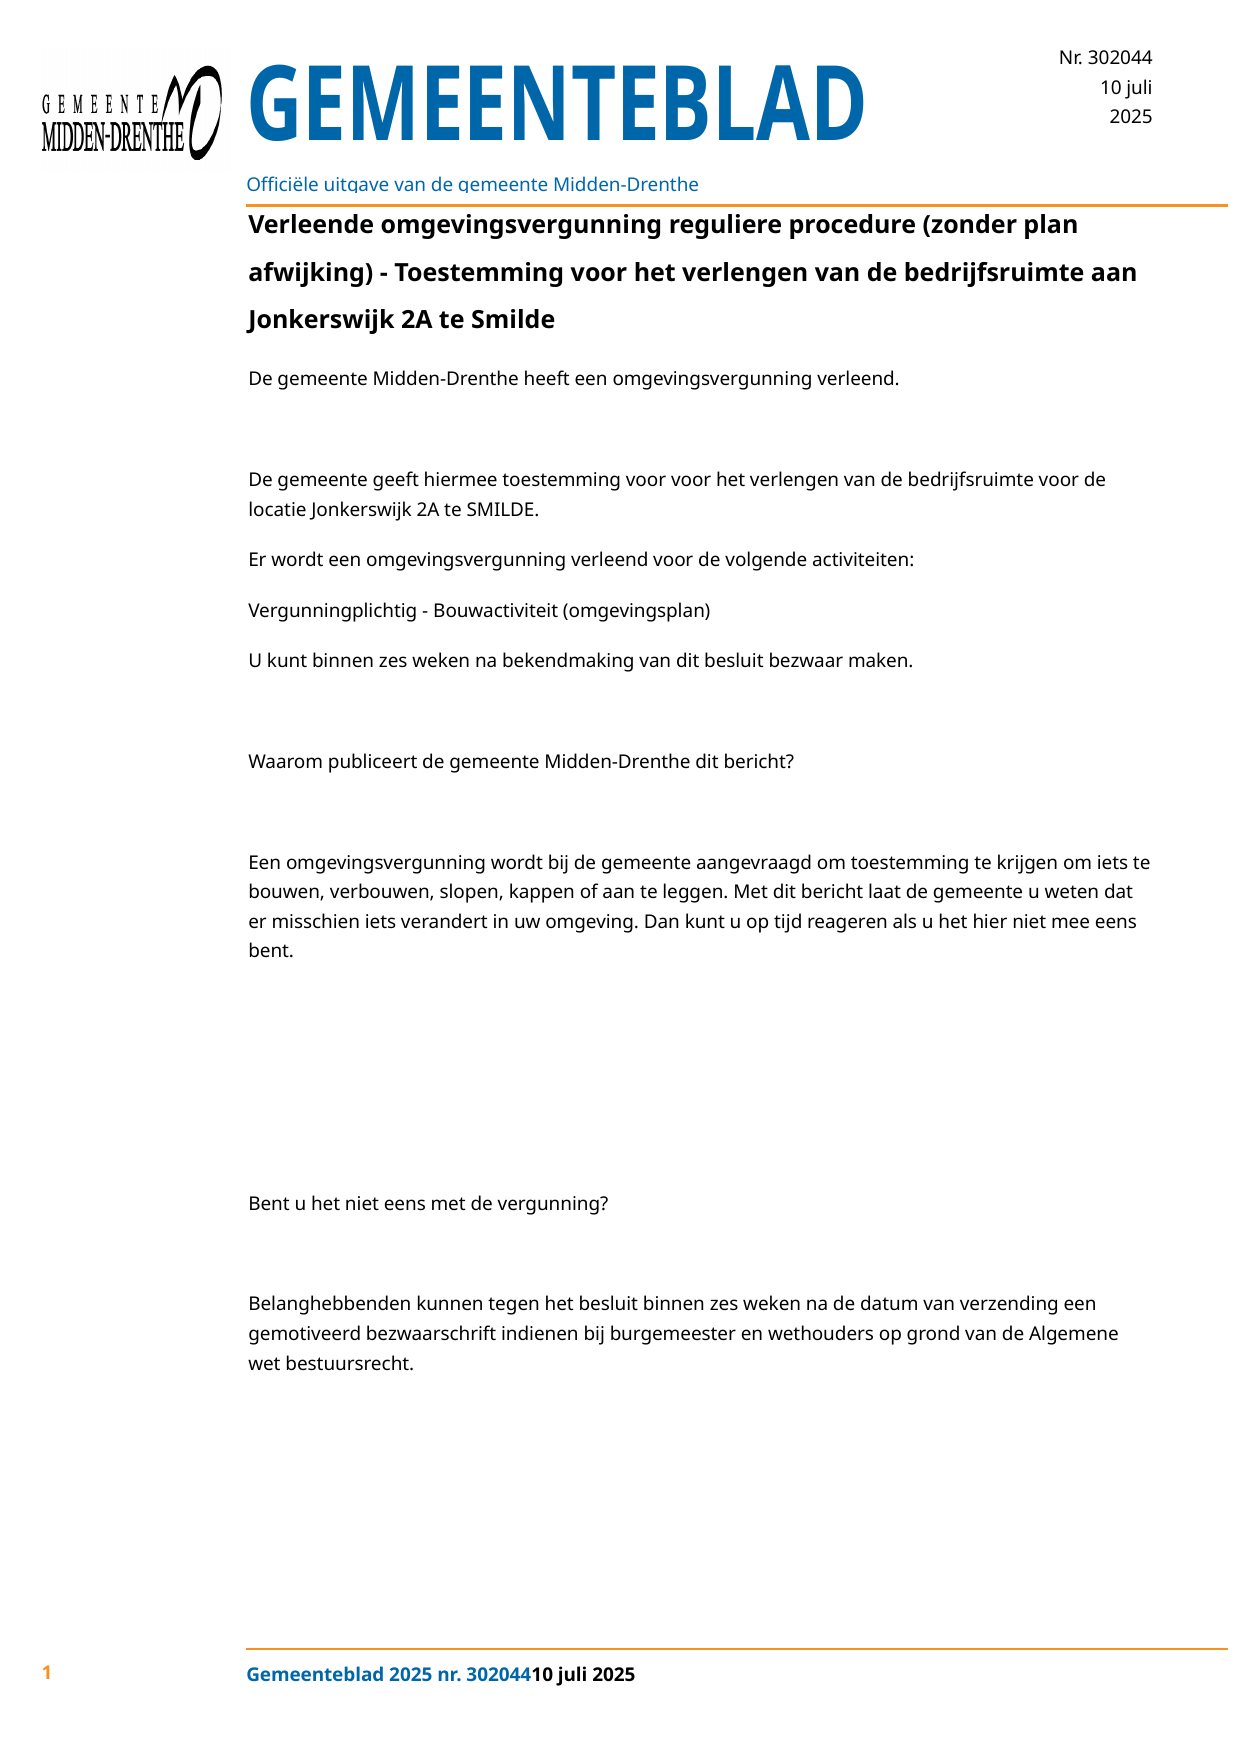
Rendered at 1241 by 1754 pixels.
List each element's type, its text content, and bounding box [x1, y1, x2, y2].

text Verleende omgevingsvergunning reguliere procedure (zonder plan afwijking) - Toestemming voor het verlengen van de bedrijfsruimte aan Jonkerswijk 2A te Smilde [248, 207, 1152, 336]
text Waarom publiceert de gemeente Midden-Drenthe dit bericht? [248, 748, 1152, 774]
text Een omgevingsvergunning wordt bij de gemeente aangevraagd om toestemming te krijgen om iets te bouwen, verbouwen, slopen, kappen of aan te leggen. Met dit bericht laat de gemeente u weten dat er misschien iets verandert in uw omgeving. Dan kunt u op tijd reageren als u het hier niet mee eens bent. [248, 849, 1152, 963]
text Vergunningplichtig - Bouwactiviteit (omgevingsplan) [248, 597, 1152, 622]
text De gemeente geeft hiermee toestemming voor voor het verlengen van de bedrijfsruimte voor de locatie Jonkerswijk 2A te SMILDE. [248, 466, 1152, 522]
picture [41, 47, 231, 172]
text U kunt binnen zes weken na bekendmaking van dit besluit bezwaar maken. [248, 647, 1152, 673]
text Belanghebbenden kunnen tegen het besluit binnen zes weken na de datum van verzending een gemotiveerd bezwaarschrift indienen bij burgemeester en wethouders op grond van de Algemene wet bestuursrecht. [248, 1291, 1152, 1375]
text De gemeente Midden-Drenthe heeft een omgevingsvergunning verleend. [248, 366, 1152, 391]
text Er wordt een omgevingsvergunning verleend voor de volgende activiteiten: [248, 546, 1152, 572]
text Bent u het niet eens met de vergunning? [248, 1190, 1152, 1215]
